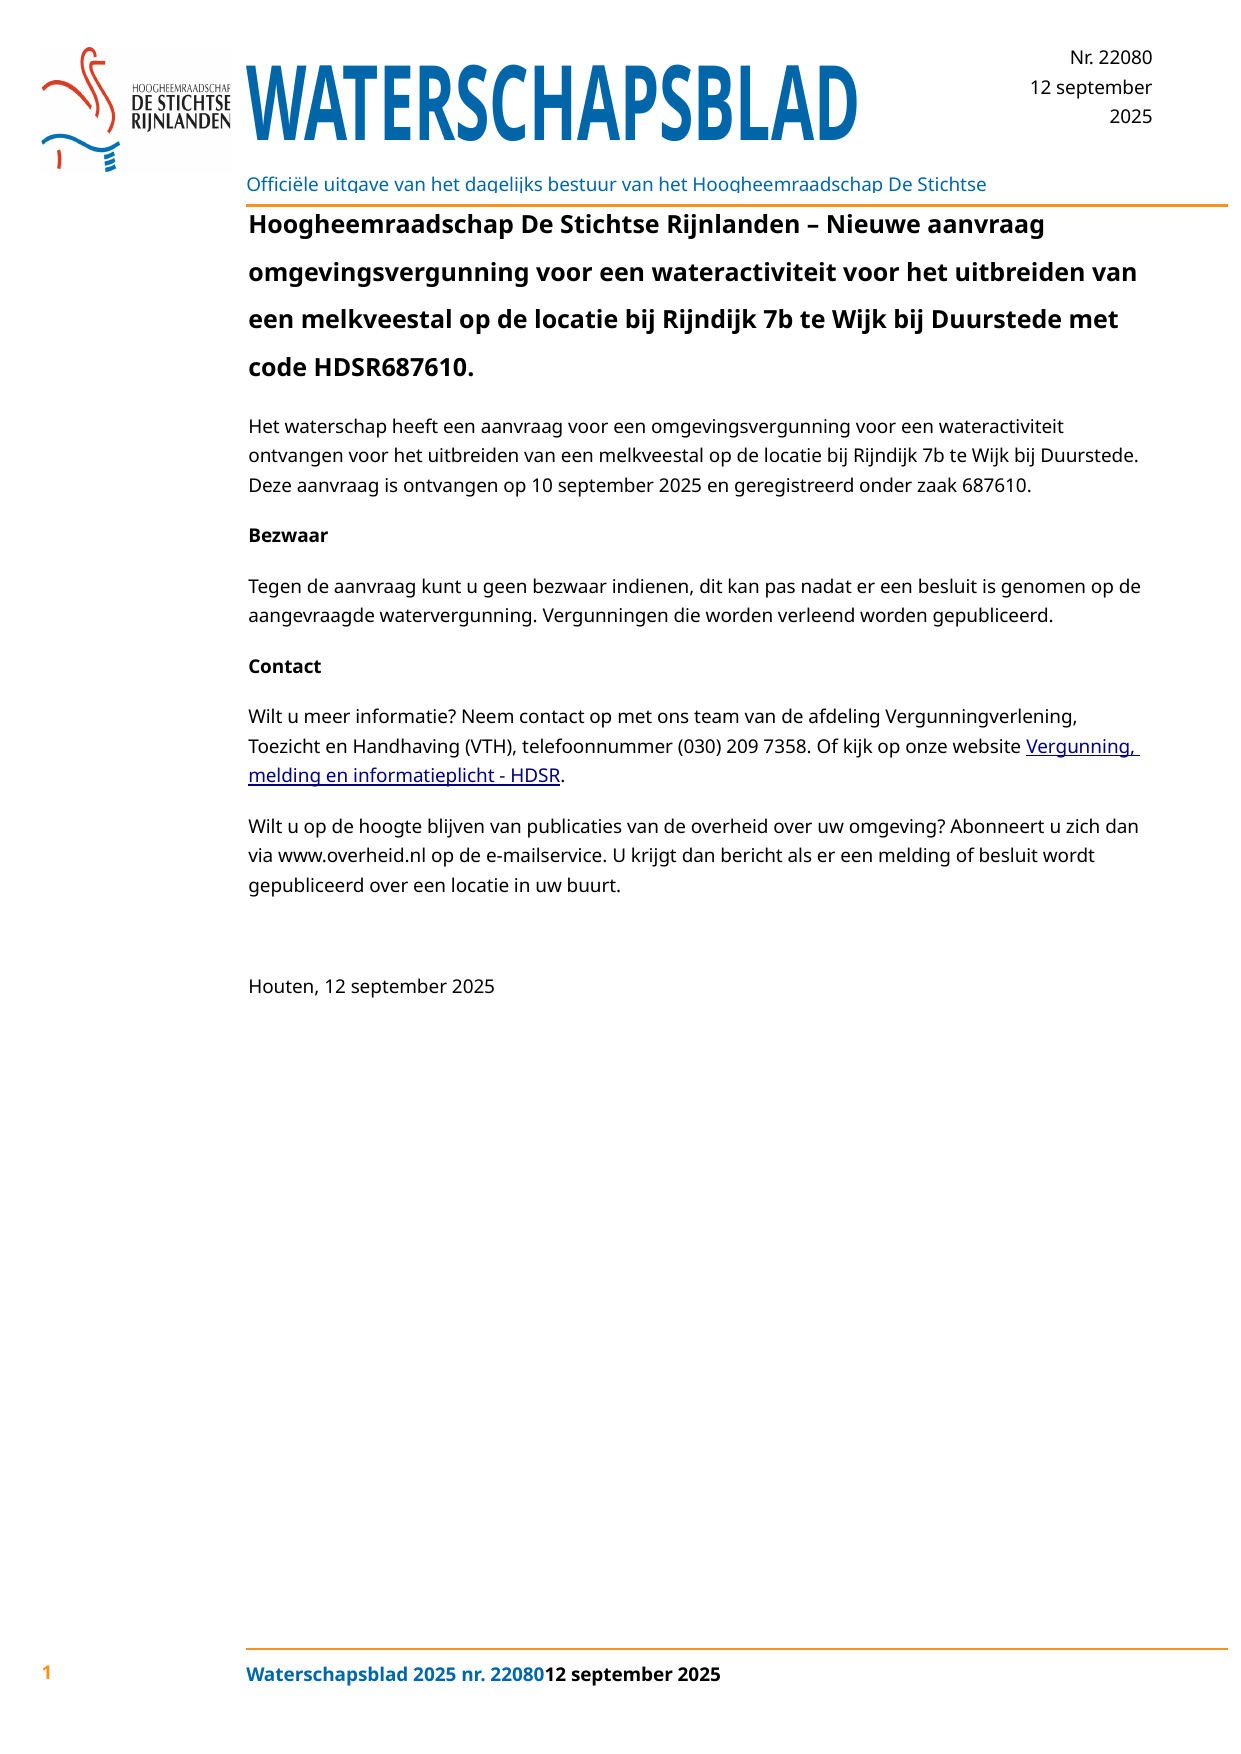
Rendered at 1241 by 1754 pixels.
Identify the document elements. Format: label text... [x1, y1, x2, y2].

text Contact [248, 653, 1152, 679]
text Hoogheemraadschap De Stichtse Rijnlanden – Nieuwe aanvraag omgevingsvergunning voor een wateractiviteit voor het uitbreiden van een melkveestal op de locatie bij Rijndijk 7b te Wijk bij Duurstede met code HDSR687610. [248, 207, 1152, 384]
text Tegen de aanvraag kunt u geen bezwaar indienen, dit kan pas nadat er een besluit is genomen op de aangevraagde watervergunning. Vergunningen die worden verleend worden gepubliceerd. [248, 573, 1152, 628]
text Houten, 12 september 2025 [248, 973, 1152, 999]
text Wilt u op de hoogte blijven van publicaties van de overheid over uw omgeving? Abonneert u zich dan via www.overheid.nl op de e-mailservice. U krijgt dan bericht als er een melding of besluit wordt gepubliceerd over een locatie in uw buurt. [248, 813, 1152, 898]
picture [41, 47, 231, 172]
text Wilt u meer informatie? Neem contact op met ons team van de afdeling Vergunningverlening, Toezicht en Handhaving (VTH), telefoonnummer (030) 209 7358. Of kijk op onze website Vergunning, melding en informatieplicht - HDSR. [248, 703, 1152, 788]
text Bezwaar [248, 523, 1152, 548]
text Het waterschap heeft een aanvraag voor een omgevingsvergunning voor een wateractiviteit ontvangen voor het uitbreiden van een melkveestal op de locatie bij Rijndijk 7b te Wijk bij Duurstede. Deze aanvraag is ontvangen op 10 september 2025 en geregistreerd onder zaak 687610. [248, 413, 1152, 498]
